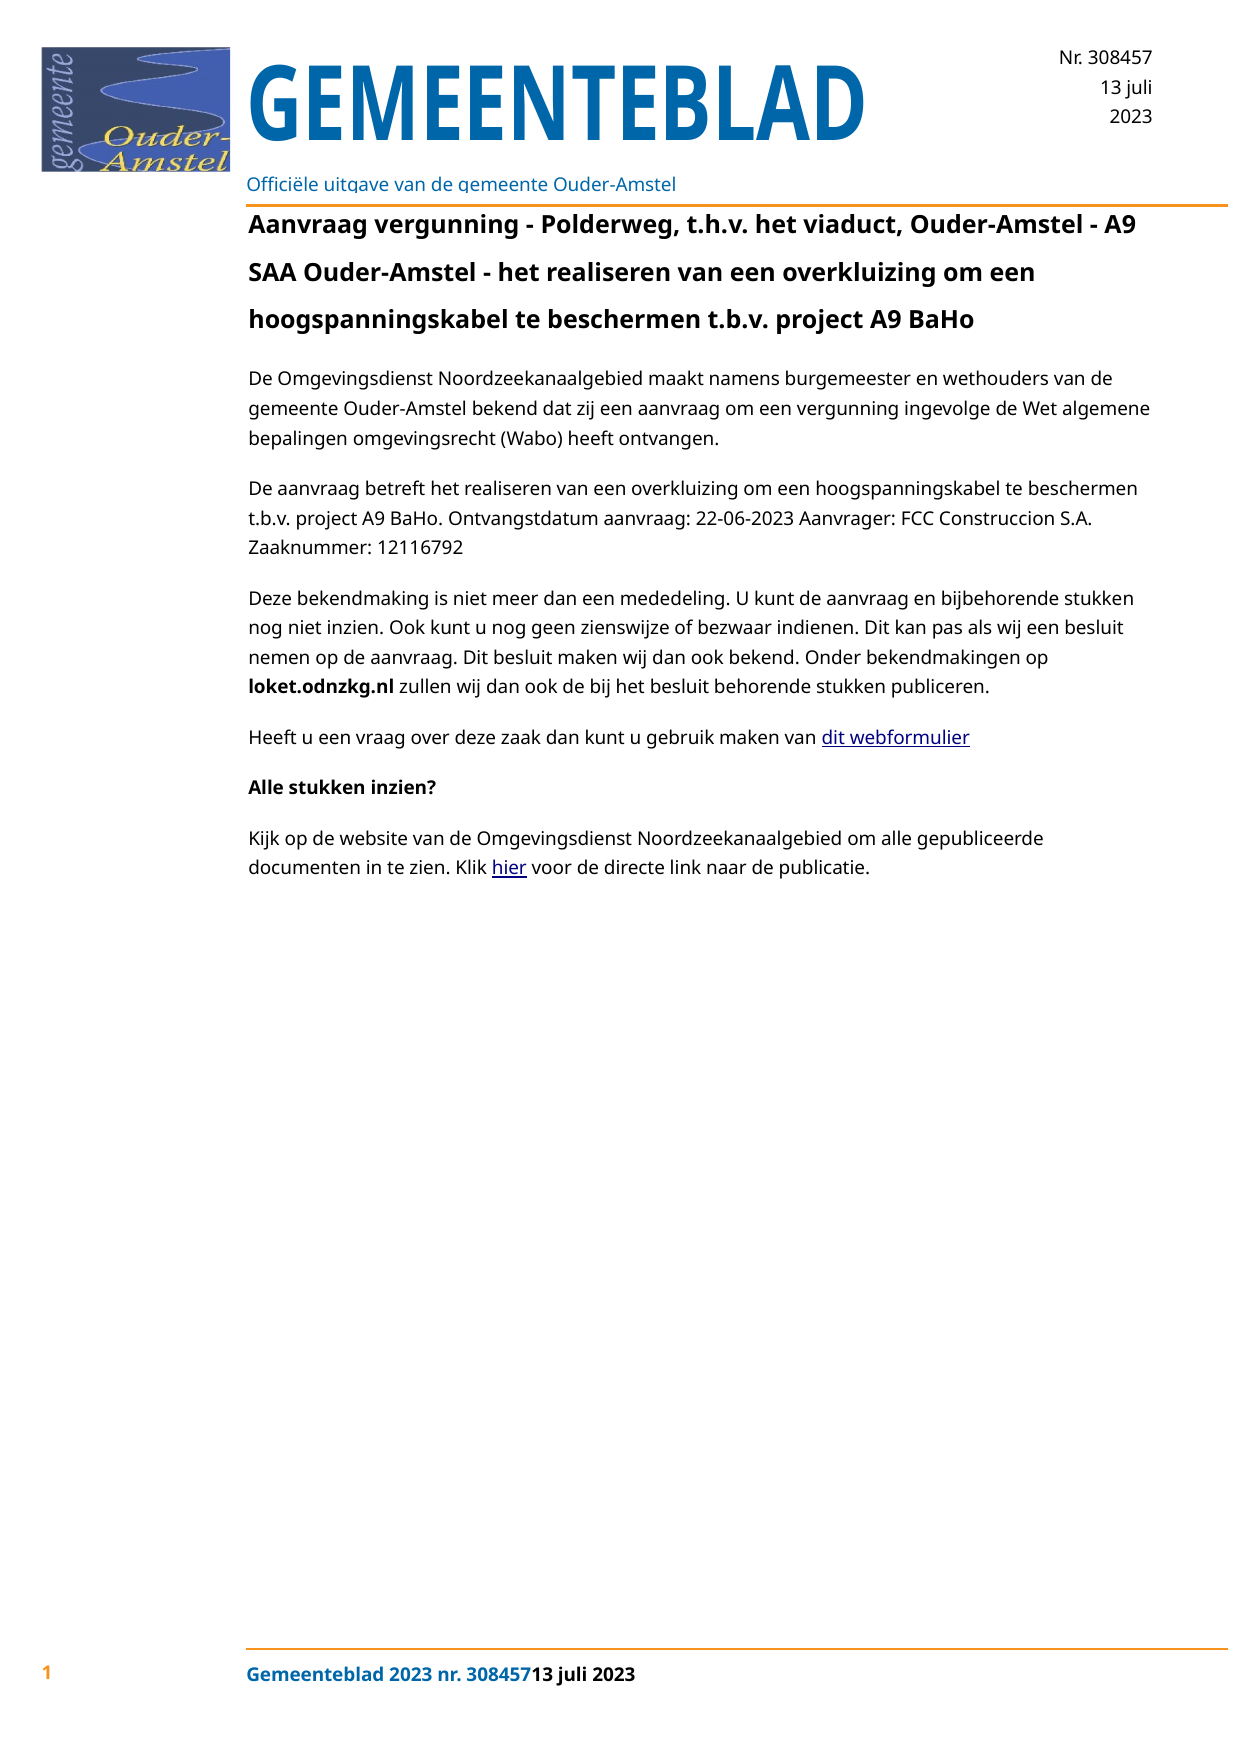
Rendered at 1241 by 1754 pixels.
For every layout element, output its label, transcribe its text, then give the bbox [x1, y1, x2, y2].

text De Omgevingsdienst Noordzeekanaalgebied maakt namens burgemeester en wethouders van de gemeente Ouder-Amstel bekend dat zij een aanvraag om een vergunning ingevolge de Wet algemene bepalingen omgevingsrecht (Wabo) heeft ontvangen. [248, 366, 1152, 450]
text Heeft u een vraag over deze zaak dan kunt u gebruik maken van dit webformulier [248, 724, 1152, 749]
text Kijk op de website van de Omgevingsdienst Noordzeekanaalgebied om alle gepubliceerde documenten in te zien. Klik hier voor de directe link naar de publicatie. [248, 825, 1152, 880]
text Alle stukken inzien? [248, 774, 1152, 800]
text De aanvraag betreft het realiseren van een overkluizing om een hoogspanningskabel te beschermen t.b.v. project A9 BaHo. Ontvangstdatum aanvraag: 22-06-2023 Aanvrager: FCC Construccion S.A. Zaaknummer: 12116792 [248, 475, 1152, 560]
text Aanvraag vergunning - Polderweg, t.h.v. het viaduct, Ouder-Amstel - A9 SAA Ouder-Amstel - het realiseren van een overkluizing om een hoogspanningskabel te beschermen t.b.v. project A9 BaHo [248, 207, 1152, 336]
text Deze bekendmaking is niet meer dan een mededeling. U kunt de aanvraag en bijbehorende stukken nog niet inzien. Ook kunt u nog geen zienswijze of bezwaar indienen. Dit kan pas als wij een besluit nemen op de aanvraag. Dit besluit maken wij dan ook bekend. Onder bekendmakingen op loket.odnzkg.nl zullen wij dan ook de bij het besluit behorende stukken publiceren. [248, 585, 1152, 699]
picture [41, 47, 231, 172]
